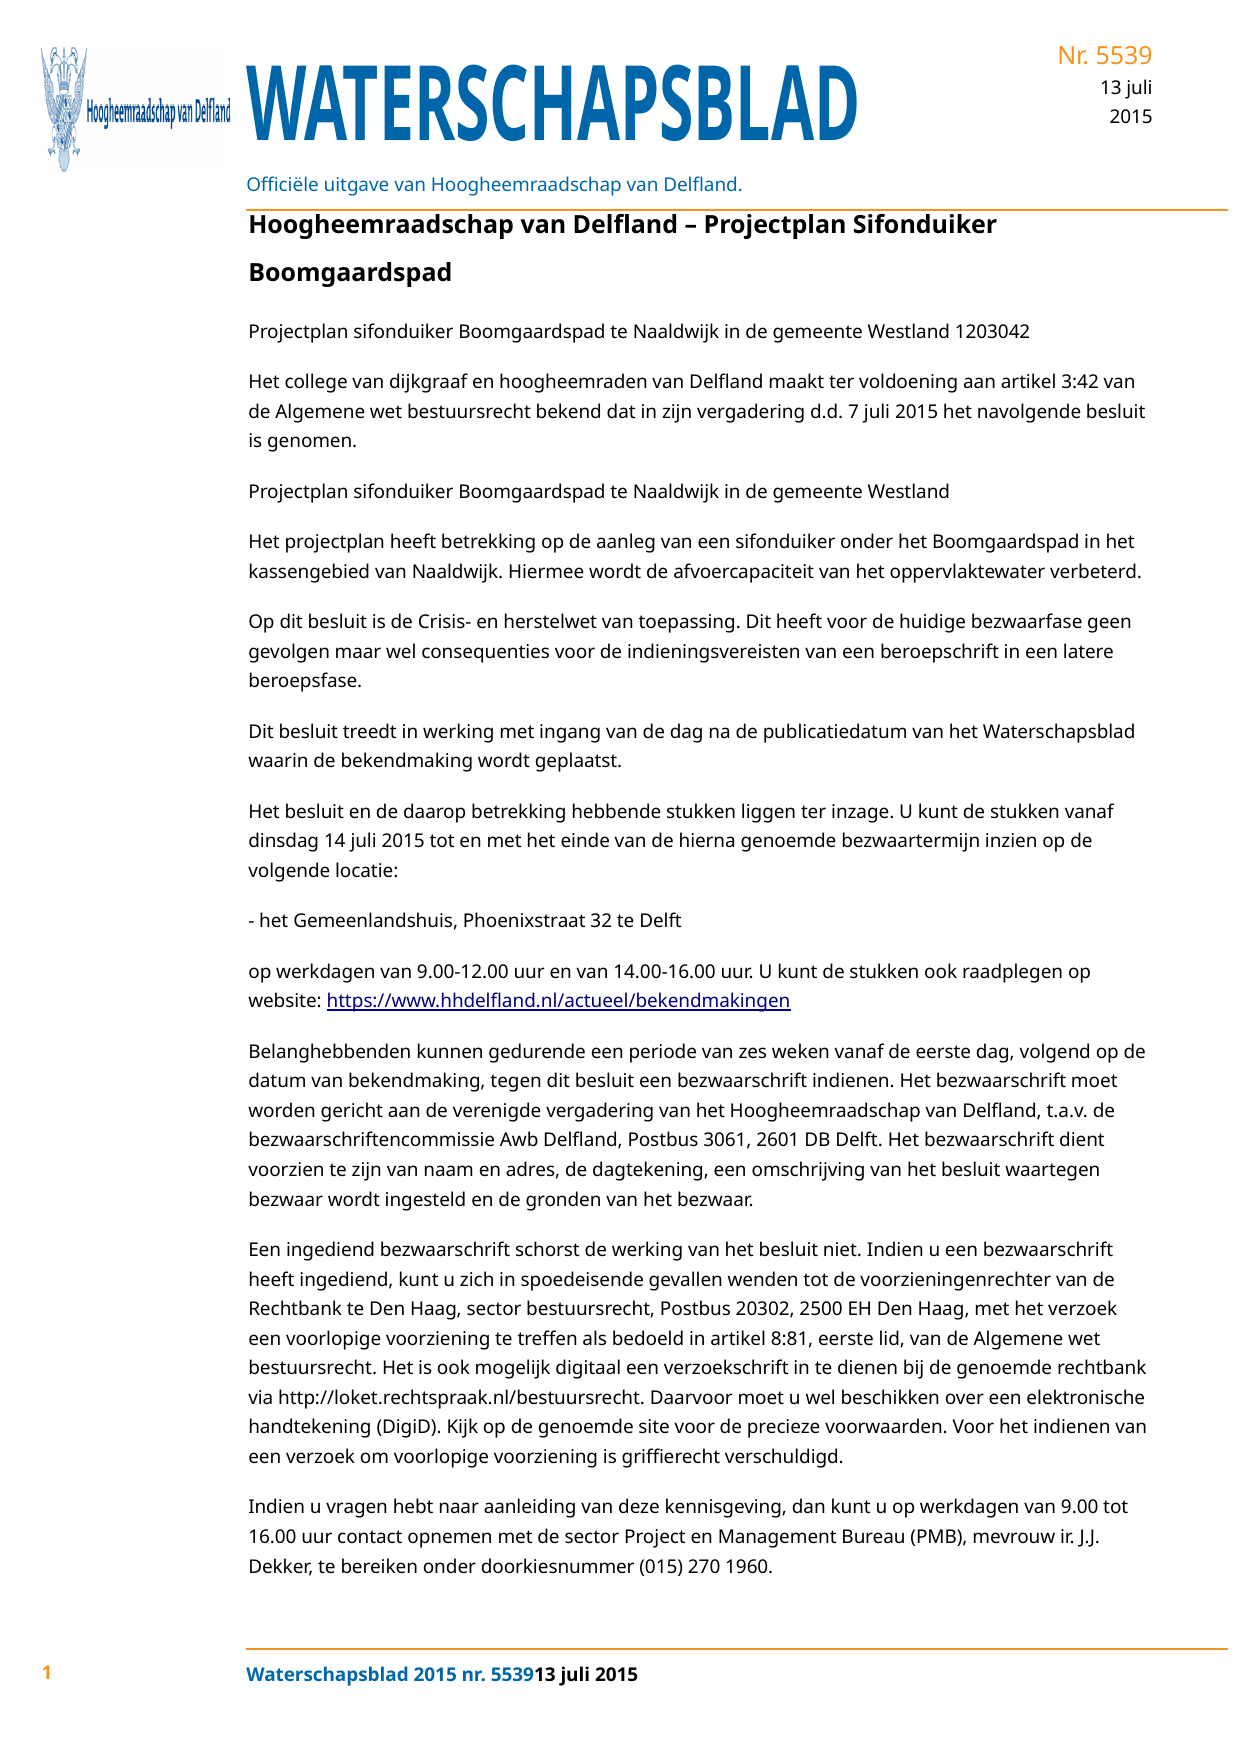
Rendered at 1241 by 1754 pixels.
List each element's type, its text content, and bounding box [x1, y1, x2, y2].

text Projectplan sifonduiker Boomgaardspad te Naaldwijk in de gemeente Westland [248, 478, 1152, 504]
text Op dit besluit is de Crisis- en herstelwet van toepassing. Dit heeft voor de huidige bezwaarfase geen gevolgen maar wel consequenties voor de indieningsvereisten van een beroepschrift in een latere beroepsfase. [248, 608, 1152, 693]
text op werkdagen van 9.00-12.00 uur en van 14.00-16.00 uur. U kunt de stukken ook raadplegen op website: https://www.hhdelfland.nl/actueel/bekendmakingen [248, 958, 1152, 1013]
text - het Gemeenlandshuis, Phoenixstraat 32 te Delft [248, 907, 1152, 933]
text Het besluit en de daarop betrekking hebbende stukken liggen ter inzage. U kunt de stukken vanaf dinsdag 14 juli 2015 tot en met het einde van de hierna genoemde bezwaartermijn inzien op de volgende locatie: [248, 798, 1152, 883]
text Projectplan sifonduiker Boomgaardspad te Naaldwijk in de gemeente Westland 1203042 [248, 318, 1152, 344]
text Hoogheemraadschap van Delfland – Projectplan Sifonduiker Boomgaardspad [248, 211, 1152, 288]
picture [41, 47, 231, 172]
text Dit besluit treedt in werking met ingang van de dag na de publicatiedatum van het Waterschapsblad waarin de bekendmaking wordt geplaatst. [248, 718, 1152, 773]
text Het college van dijkgraaf en hoogheemraden van Delfland maakt ter voldoening aan artikel 3:42 van de Algemene wet bestuursrecht bekend dat in zijn vergadering d.d. 7 juli 2015 het navolgende besluit is genomen. [248, 368, 1152, 453]
text Het projectplan heeft betrekking op de aanleg van een sifonduiker onder het Boomgaardspad in het kassengebied van Naaldwijk. Hiermee wordt de afvoercapaciteit van het oppervlaktewater verbeterd. [248, 528, 1152, 584]
text Indien u vragen hebt naar aanleiding van deze kennisgeving, dan kunt u op werkdagen van 9.00 tot 16.00 uur contact opnemen met de sector Project en Management Bureau (PMB), mevrouw ir. J.J. Dekker, te bereiken onder doorkiesnummer (015) 270 1960. [248, 1494, 1152, 1579]
text Een ingediend bezwaarschrift schorst de werking van het besluit niet. Indien u een bezwaarschrift heeft ingediend, kunt u zich in spoedeisende gevallen wenden tot de voorzieningenrechter van de Rechtbank te Den Haag, sector bestuursrecht, Postbus 20302, 2500 EH Den Haag, met het verzoek een voorlopige voorziening te treffen als bedoeld in artikel 8:81, eerste lid, van de Algemene wet bestuursrecht. Het is ook mogelijk digitaal een verzoekschrift in te dienen bij de genoemde rechtbank via http://loket.rechtspraak.nl/bestuursrecht. Daarvoor moet u wel beschikken over een elektronische handtekening (DigiD). Kijk op de genoemde site voor de precieze voorwaarden. Voor het indienen van een verzoek om voorlopige voorziening is griffierecht verschuldigd. [248, 1236, 1152, 1469]
text Belanghebbenden kunnen gedurende een periode van zes weken vanaf de eerste dag, volgend op de datum van bekendmaking, tegen dit besluit een bezwaarschrift indienen. Het bezwaarschrift moet worden gericht aan de verenigde vergadering van het Hoogheemraadschap van Delfland, t.a.v. de bezwaarschriftencommissie Awb Delfland, Postbus 3061, 2601 DB Delft. Het bezwaarschrift dient voorzien te zijn van naam en adres, de dagtekening, een omschrijving van het besluit waartegen bezwaar wordt ingesteld en de gronden van het bezwaar. [248, 1038, 1152, 1212]
